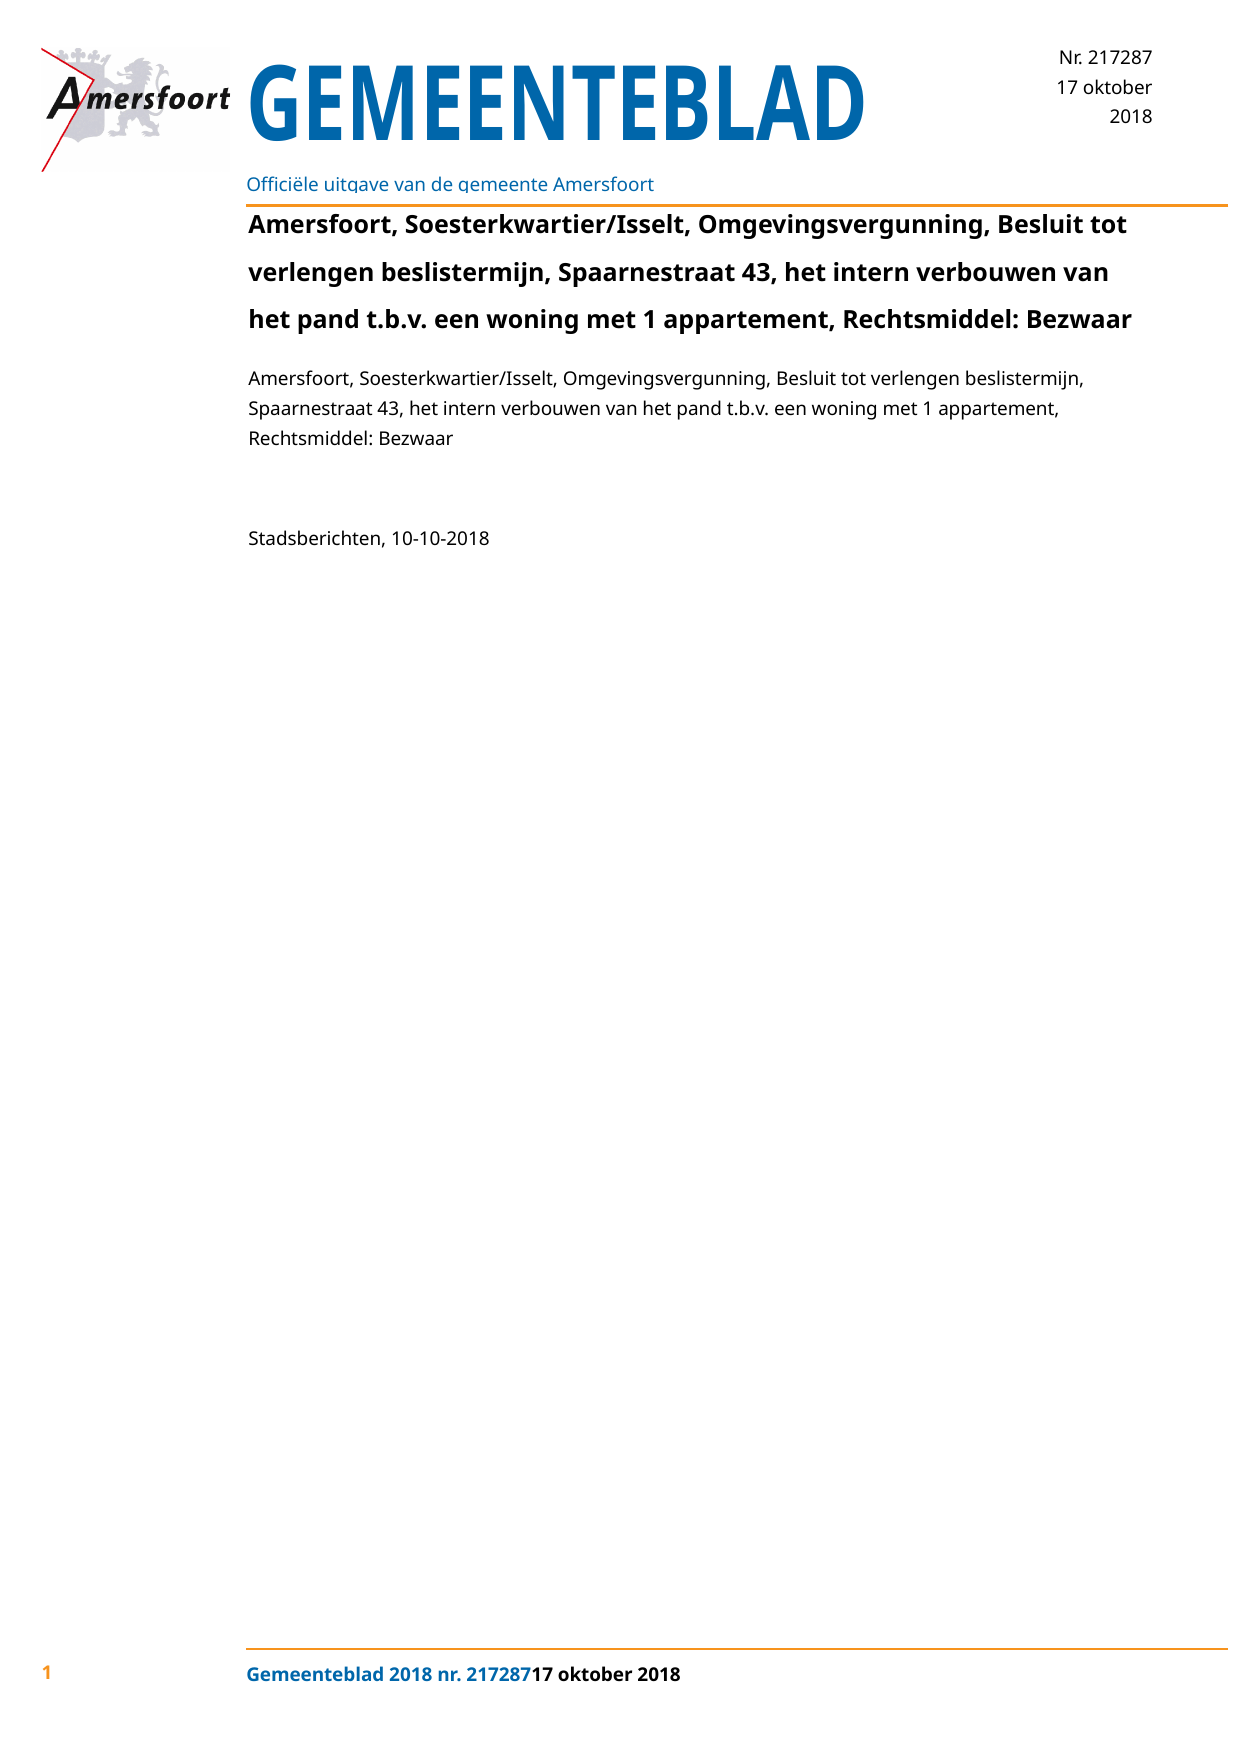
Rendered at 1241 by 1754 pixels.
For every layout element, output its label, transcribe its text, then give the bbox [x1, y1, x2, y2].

text Amersfoort, Soesterkwartier/Isselt, Omgevingsvergunning, Besluit tot verlengen beslistermijn, Spaarnestraat 43, het intern verbouwen van het pand t.b.v. een woning met 1 appartement, Rechtsmiddel: Bezwaar [248, 207, 1152, 336]
text Stadsberichten, 10-10-2018 [248, 526, 1152, 551]
text Amersfoort, Soesterkwartier/Isselt, Omgevingsvergunning, Besluit tot verlengen beslistermijn, Spaarnestraat 43, het intern verbouwen van het pand t.b.v. een woning met 1 appartement, Rechtsmiddel: Bezwaar [248, 366, 1152, 450]
picture [41, 47, 231, 172]
